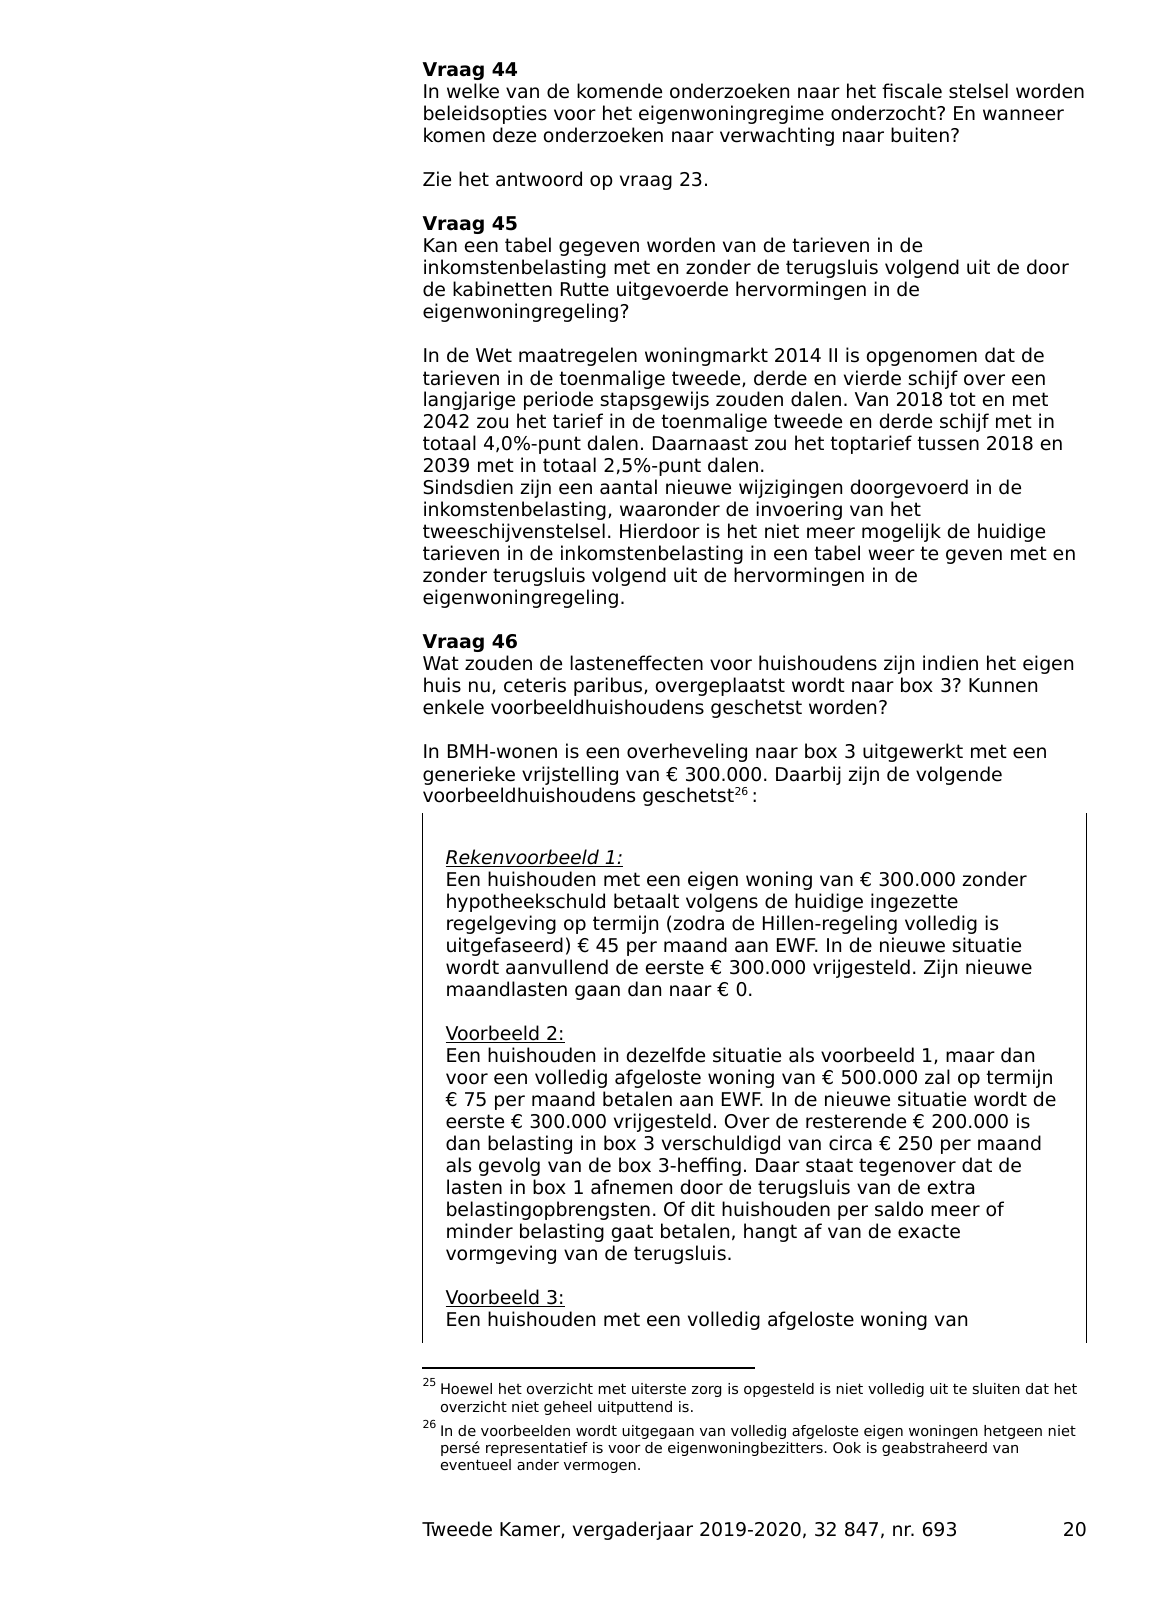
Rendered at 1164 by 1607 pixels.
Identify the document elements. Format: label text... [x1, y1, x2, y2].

text In welke van de komende onderzoeken naar het fiscale stelsel worden beleidsopties voor het eigenwoningregime onderzocht? En wanneer komen deze onderzoeken naar verwachting naar buiten? [422, 81, 1087, 147]
text In BMH-wonen is een overheveling naar box 3 uitgewerkt met een generieke vrijstelling van € 300.000. Daarbij zijn de volgende voorbeeldhuishoudens geschetst: [422, 741, 1087, 807]
text In de Wet maatregelen woningmarkt 2014 II is opgenomen dat de tarieven in de toenmalige tweede, derde en vierde schijf over een langjarige periode stapsgewijs zouden dalen. Van 2018 tot en met 2042 zou het tarief in de toenmalige tweede en derde schijf met in totaal 4,0%-punt dalen. Daarnaast zou het toptarief tussen 2018 en 2039 met in totaal 2,5%-punt dalen. [422, 345, 1087, 477]
table_header Rekenvoorbeeld 1: Een huishouden met een eigen woning van € 300.000 zonder hypotheekschuld betaalt volgens de huidige ingezette regelgeving op termijn (zodra de Hillen-regeling volledig is uitgefaseerd) € 45 per maand aan EWF. In de nieuwe situatie wordt aanvullend de eerste € 300.000 vrijgesteld. Zijn nieuwe maandlasten gaan dan naar € 0. Voorbeeld 2: Een huishouden in dezelfde situatie als voorbeeld 1, maar dan voor een volledig afgeloste woning van € 500.000 zal op termijn € 75 per maand betalen aan EWF. In de nieuwe situatie wordt de eerste € 300.000 vrijgesteld. Over de resterende € 200.000 is dan belasting in box 3 verschuldigd van circa € 250 per maand als gevolg van de box 3-heffing. Daar staat tegenover dat de lasten in box 1 afnemen door de terugsluis van de extra belastingopbrengsten. Of dit huishouden per saldo meer of minder belasting gaat betalen, hangt af van de exacte vormgeving van de terugsluis. Voorbeeld 3: Een huishouden met een volledig afgeloste woning van [423, 813, 1086, 1343]
subtitle Vraag 46 [422, 631, 1087, 653]
subtitle Vraag 44 [422, 59, 1087, 81]
text Hoewel het overzicht met uiterste zorg is opgesteld is niet volledig uit te sluiten dat het overzicht niet geheel uitputtend is. [422, 1377, 1087, 1416]
text Wat zouden de lasteneffecten voor huishoudens zijn indien het eigen huis nu, ceteris paribus, overgeplaatst wordt naar box 3? Kunnen enkele voorbeeldhuishoudens geschetst worden? [422, 653, 1087, 719]
text Sindsdien zijn een aantal nieuwe wijzigingen doorgevoerd in de inkomstenbelasting, waaronder de invoering van het tweeschijvenstelsel. Hierdoor is het niet meer mogelijk de huidige tarieven in de inkomstenbelasting in een tabel weer te geven met en zonder terugsluis volgend uit de hervormingen in de eigenwoningregeling. [422, 477, 1087, 609]
text Kan een tabel gegeven worden van de tarieven in de inkomstenbelasting met en zonder de terugsluis volgend uit de door de kabinetten Rutte uitgevoerde hervormingen in de eigenwoningregeling? [422, 235, 1087, 323]
text Zie het antwoord op vraag 23. [422, 169, 1087, 191]
subtitle Vraag 45 [422, 213, 1087, 235]
text In de voorbeelden wordt uitgegaan van volledig afgeloste eigen woningen hetgeen niet persé representatief is voor de eigenwoningbezitters. Ook is geabstraheerd van eventueel ander vermogen. [422, 1418, 1087, 1474]
